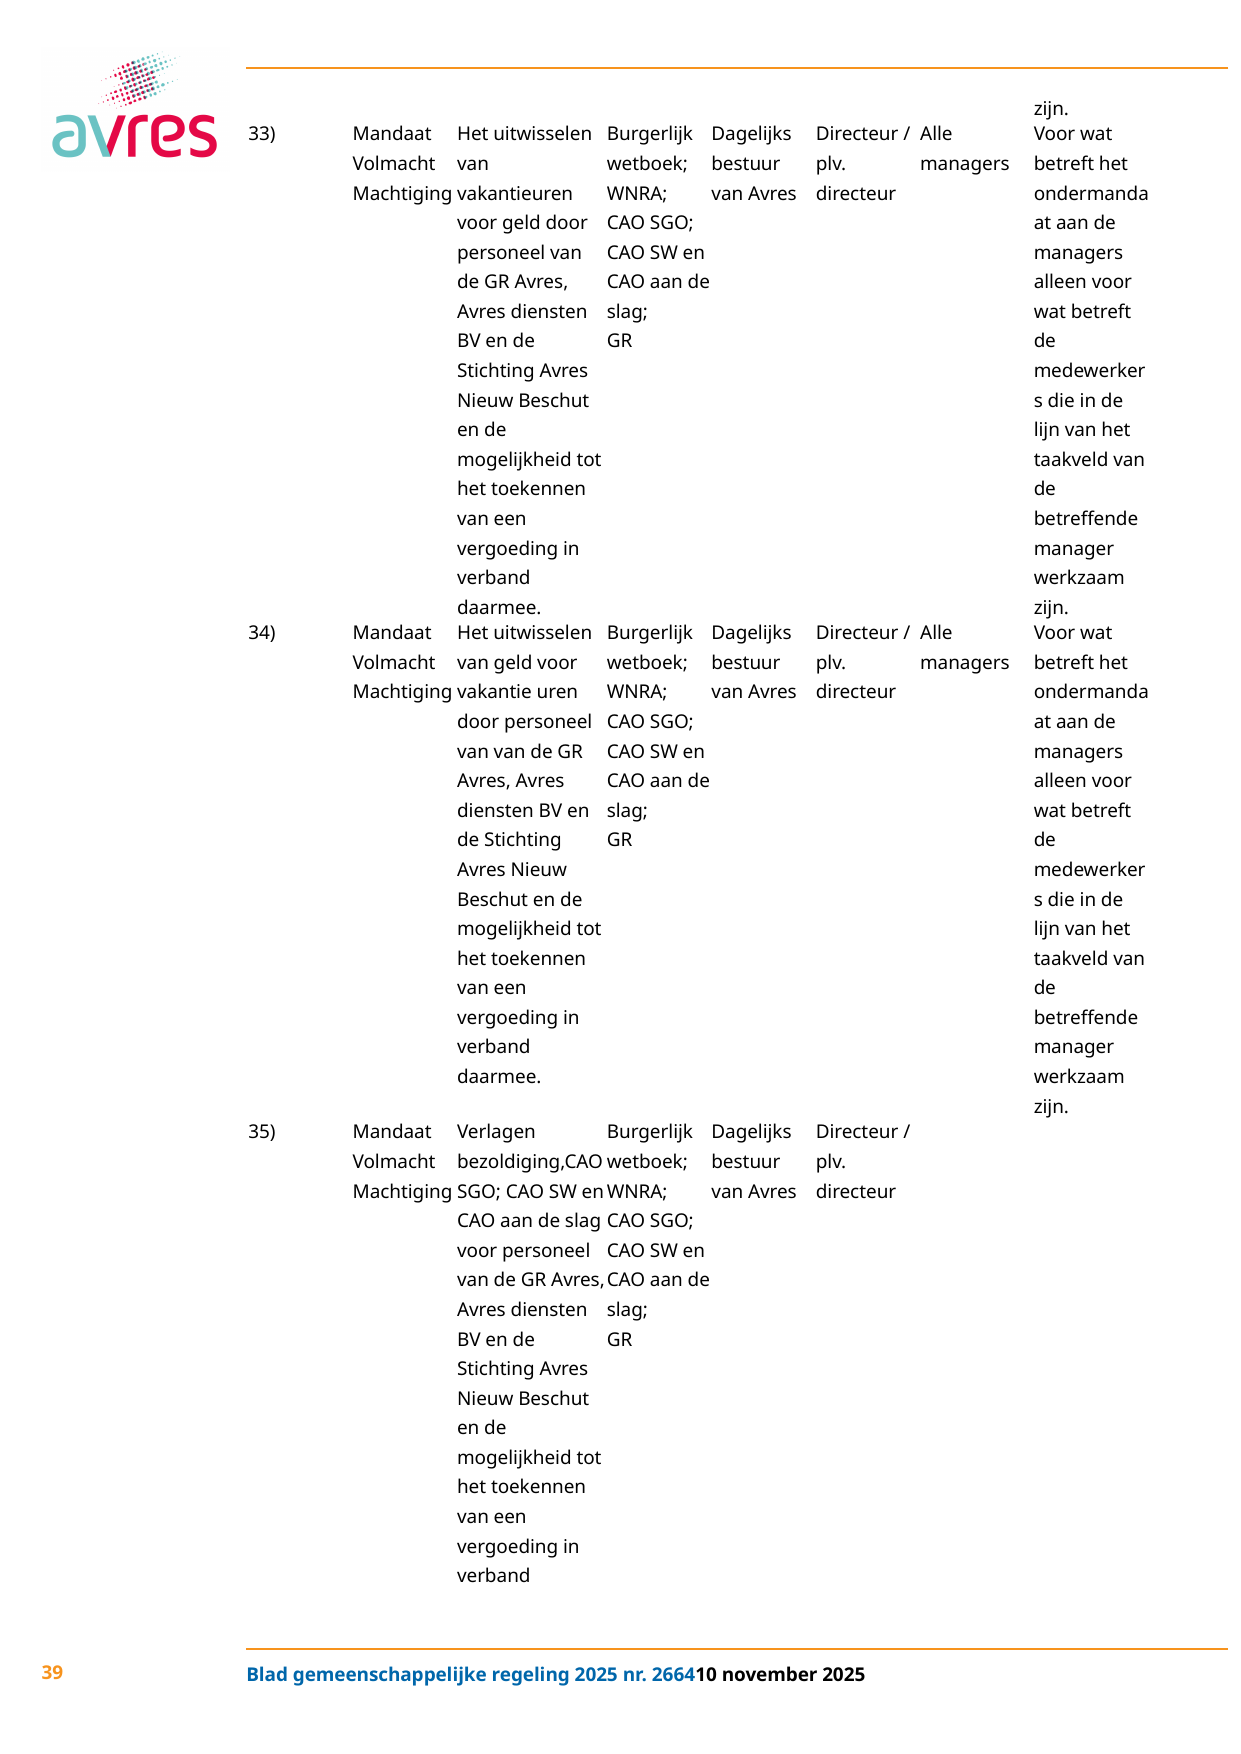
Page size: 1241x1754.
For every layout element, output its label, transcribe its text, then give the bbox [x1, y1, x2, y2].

table_cell Alle managers [920, 620, 1033, 1119]
table_cell [920, 1119, 1033, 1588]
table_cell [607, 95, 711, 121]
table_cell 34) [248, 620, 352, 1119]
table_cell [711, 95, 816, 121]
table_cell Verlagen bezoldiging,CAO SGO; CAO SW en CAO aan de slag voor personeel van de GR Avres, Avres diensten BV en de Stichting Avres Nieuw Beschut en de mogelijkheid tot het toekennen van een vergoeding in verband [457, 1119, 607, 1588]
table_cell Dagelijks bestuur van Avres [711, 620, 816, 1119]
table_cell Dagelijks bestuur van Avres [711, 1119, 816, 1588]
table_cell Directeur /plv. directeur [816, 620, 920, 1119]
table_cell Het uitwisselen van geld voor vakantie uren door personeel van van de GR Avres, Avres diensten BV en de Stichting Avres Nieuw Beschut en de mogelijkheid tot het toekennen van een vergoeding in verband daarmee. [457, 620, 607, 1119]
table_cell Alle managers [920, 121, 1033, 619]
table_cell Mandaat Volmacht Machtiging [353, 121, 457, 619]
table_cell Mandaat Volmacht Machtiging [353, 1119, 457, 1588]
table_cell zijn. [1034, 95, 1152, 121]
table_cell Dagelijks bestuur van Avres [711, 121, 816, 619]
table_cell Burgerlijk wetboek; WNRA; CAO SGO; CAO SW en CAO aan de slag; GR [607, 1119, 711, 1588]
table_cell [816, 95, 920, 121]
table_cell [920, 95, 1033, 121]
table_cell Voor wat betreft het ondermandaat aan de managers alleen voor wat betreft de medewerkers die in de lijn van het taakveld van de betreffende manager werkzaam zijn. [1034, 121, 1152, 619]
table_cell Voor wat betreft het ondermandaat aan de managers alleen voor wat betreft de medewerkers die in de lijn van het taakveld van de betreffende manager werkzaam zijn. [1034, 620, 1152, 1119]
table_cell Directeur /plv. directeur [816, 1119, 920, 1588]
table_cell [457, 95, 607, 121]
table_cell 33) [248, 121, 352, 619]
table_cell Mandaat Volmacht Machtiging [353, 620, 457, 1119]
table_cell [353, 95, 457, 121]
table_cell [1034, 1119, 1152, 1588]
table_cell Burgerlijk wetboek; WNRA; CAO SGO; CAO SW en CAO aan de slag; GR [607, 620, 711, 1119]
picture [41, 47, 231, 172]
table_cell Het uitwisselen van vakantieuren voor geld door personeel van de GR Avres, Avres diensten BV en de Stichting Avres Nieuw Beschut en de mogelijkheid tot het toekennen van een vergoeding in verband daarmee. [457, 121, 607, 619]
table_cell Directeur /plv. directeur [816, 121, 920, 619]
table_cell [248, 95, 352, 121]
table_cell 35) [248, 1119, 352, 1588]
table_cell Burgerlijk wetboek; WNRA; CAO SGO; CAO SW en CAO aan de slag; GR [607, 121, 711, 619]
